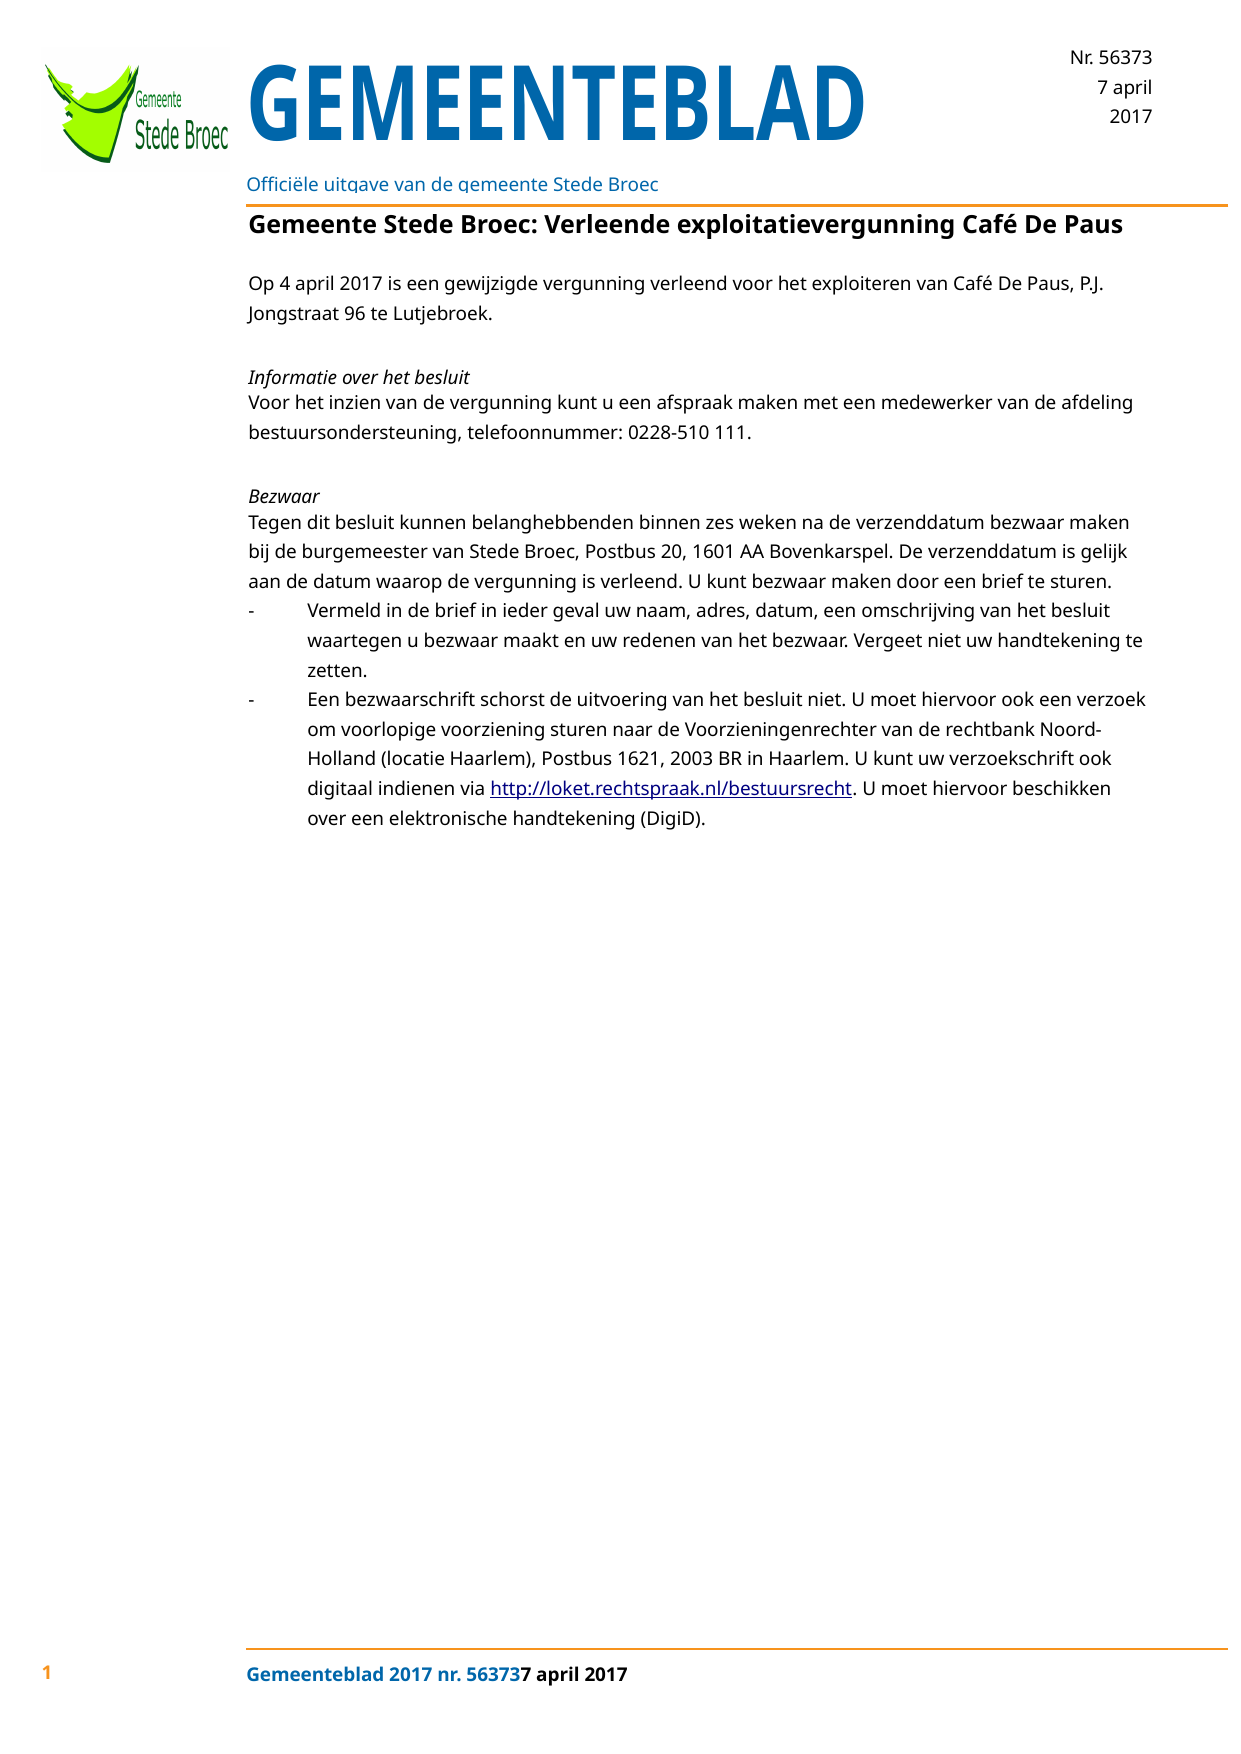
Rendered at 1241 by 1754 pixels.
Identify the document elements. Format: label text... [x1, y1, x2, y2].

text Tegen dit besluit kunnen belanghebbenden binnen zes weken na de verzenddatum bezwaar maken bij de burgemeester van Stede Broec, Postbus 20, 1601 AA Bovenkarspel. De verzenddatum is gelijk aan de datum waarop de vergunning is verleend. U kunt bezwaar maken door een brief te sturen. [248, 509, 1152, 594]
text Op 4 april 2017 is een gewijzigde vergunning verleend voor het exploiteren van Café De Paus, P.J. Jongstraat 96 te Lutjebroek. [248, 270, 1152, 326]
picture [41, 47, 231, 172]
text Gemeente Stede Broec: Verleende exploitatievergunning Café De Paus [248, 207, 1152, 241]
list Een bezwaarschrift schorst de uitvoering van het besluit niet. U moet hiervoor ook een verzoek om voorlopige voorziening sturen naar de Voorzieningenrechter van de rechtbank Noord-Holland (locatie Haarlem), Postbus 1621, 2003 BR in Haarlem. U kunt uw verzoekschrift ook digitaal indienen via http://loket.rechtspraak.nl/bestuursrecht. U moet hiervoor beschikken over een elektronische handtekening (DigiD). [248, 686, 1152, 830]
text Bezwaar [248, 483, 1152, 509]
text Voor het inzien van de vergunning kunt u een afspraak maken met een medewerker van de afdeling bestuursondersteuning, telefoonnummer: 0228-510 111. [248, 389, 1152, 445]
text Informatie over het besluit [248, 364, 1152, 389]
list Vermeld in de brief in ieder geval uw naam, adres, datum, een omschrijving van het besluit waartegen u bezwaar maakt en uw redenen van het bezwaar. Vergeet niet uw handtekening te zetten. [248, 598, 1152, 682]
